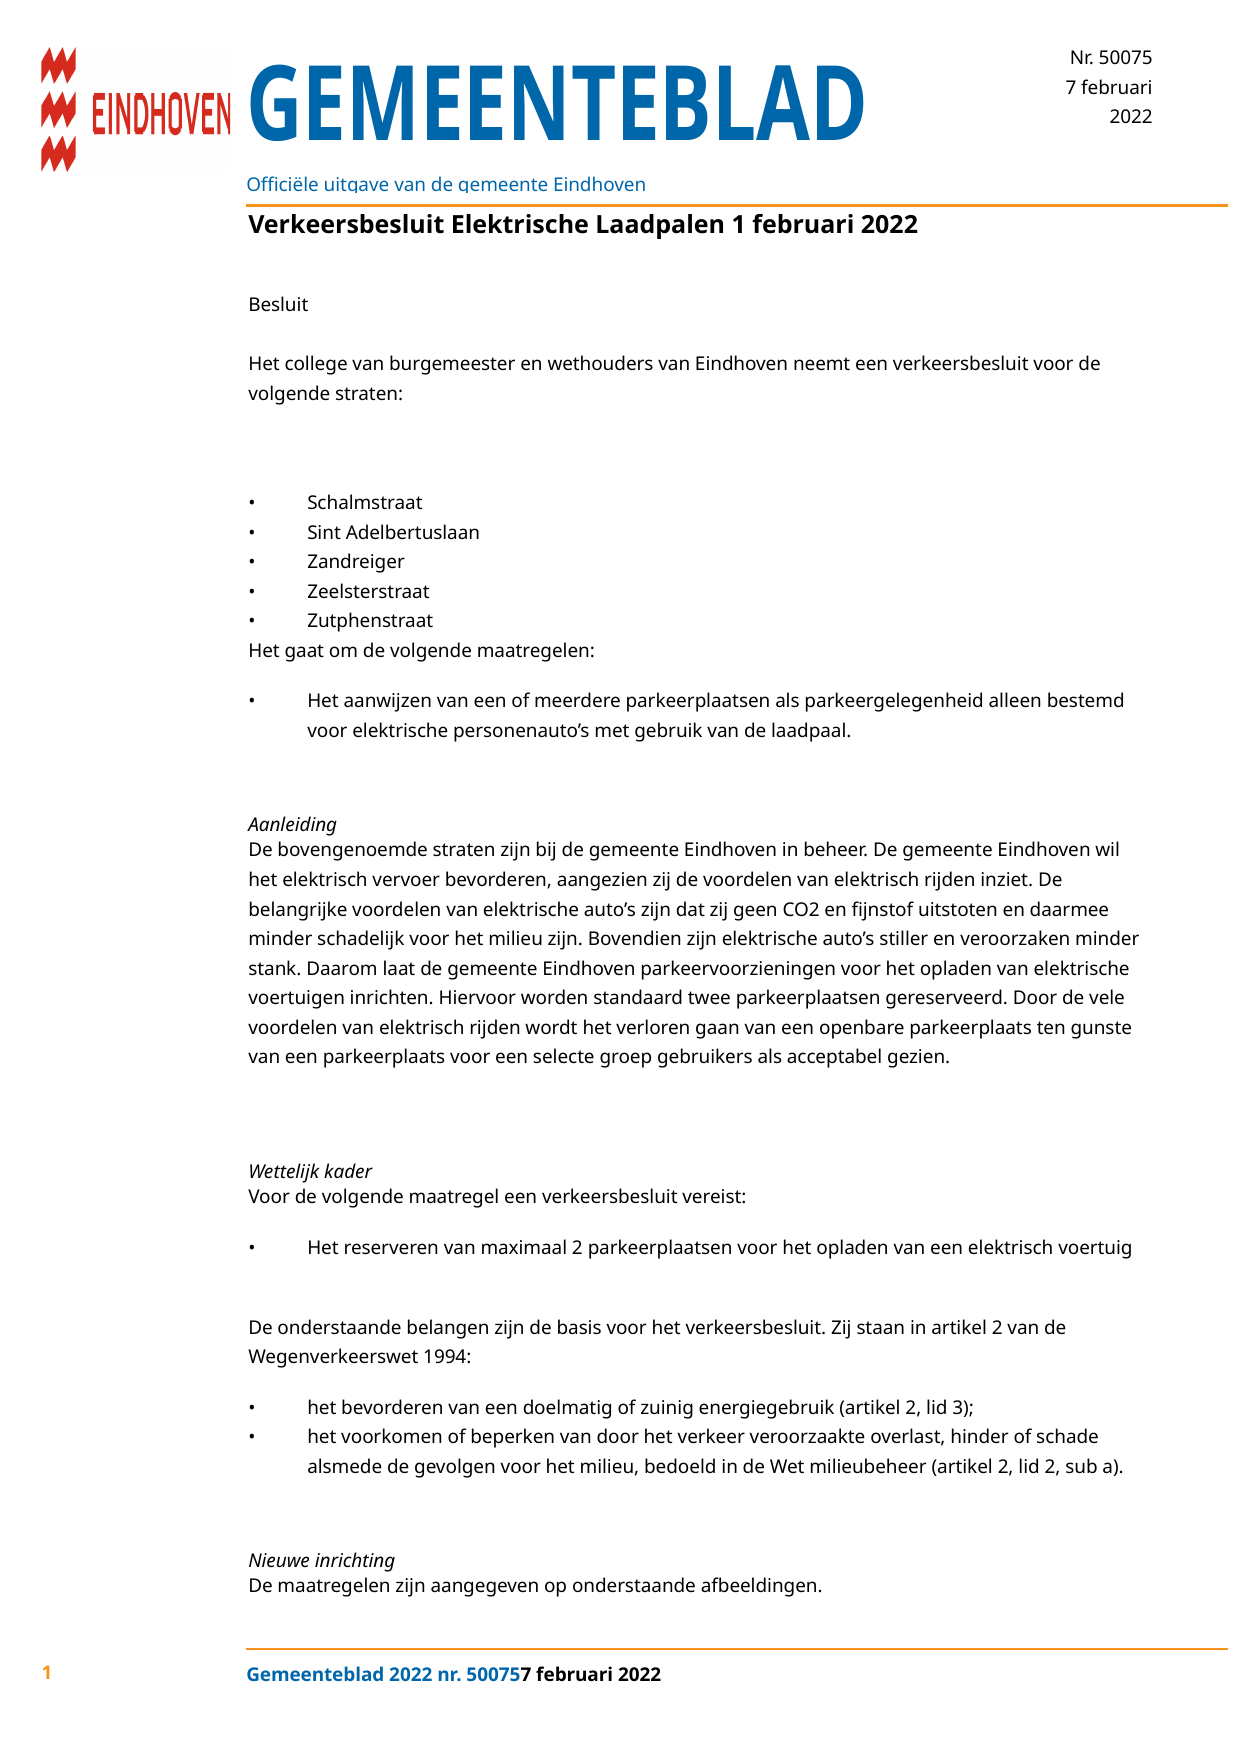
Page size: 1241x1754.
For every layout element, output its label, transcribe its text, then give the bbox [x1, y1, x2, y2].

text Het gaat om de volgende maatregelen: [248, 637, 1152, 663]
text Verkeersbesluit Elektrische Laadpalen 1 februari 2022 [248, 207, 1152, 241]
list Zandreiger [248, 548, 1152, 574]
text De onderstaande belangen zijn de basis voor het verkeersbesluit. Zij staan in artikel 2 van de Wegenverkeerswet 1994: [248, 1314, 1152, 1369]
list het voorkomen of beperken van door het verkeer veroorzaakte overlast, hinder of schade alsmede de gevolgen voor het milieu, bedoeld in de Wet milieubeheer (artikel 2, lid 2, sub a). [248, 1424, 1152, 1479]
text De bovengenoemde straten zijn bij de gemeente Eindhoven in beheer. De gemeente Eindhoven wil het elektrisch vervoer bevorderen, aangezien zij de voordelen van elektrisch rijden inziet. De belangrijke voordelen van elektrische auto’s zijn dat zij geen CO2 en fijnstof uitstoten en daarmee minder schadelijk voor het milieu zijn. Bovendien zijn elektrische auto’s stiller en veroorzaken minder stank. Daarom laat de gemeente Eindhoven parkeervoorzieningen voor het opladen van elektrische voertuigen inrichten. Hiervoor worden standaard twee parkeerplaatsen gereserveerd. Door de vele voordelen van elektrisch rijden wordt het verloren gaan van een openbare parkeerplaats ten gunste van een parkeerplaats voor een selecte groep gebruikers als acceptabel gezien. [248, 837, 1152, 1069]
text De maatregelen zijn aangegeven op onderstaande afbeeldingen. [248, 1573, 1152, 1598]
list Het aanwijzen van een of meerdere parkeerplaatsen als parkeergelegenheid alleen bestemd voor elektrische personenauto’s met gebruik van de laadpaal. [248, 688, 1152, 743]
text Besluit [248, 291, 1152, 317]
picture [41, 47, 231, 172]
list Sint Adelbertuslaan [248, 519, 1152, 545]
text Aanleiding [248, 811, 1152, 837]
text Wettelijk kader [248, 1158, 1152, 1184]
list het bevorderen van een doelmatig of zuinig energiegebruik (artikel 2, lid 3); [248, 1394, 1152, 1420]
text Voor de volgende maatregel een verkeersbesluit vereist: [248, 1184, 1152, 1209]
list Zeelsterstraat [248, 578, 1152, 604]
text Nieuwe inrichting [248, 1547, 1152, 1573]
text Het college van burgemeester en wethouders van Eindhoven neemt een verkeersbesluit voor de volgende straten: [248, 350, 1152, 406]
list Schalmstraat [248, 489, 1152, 515]
list Zutphenstraat [248, 608, 1152, 633]
list Het reserveren van maximaal 2 parkeerplaatsen voor het opladen van een elektrisch voertuig [248, 1234, 1152, 1260]
